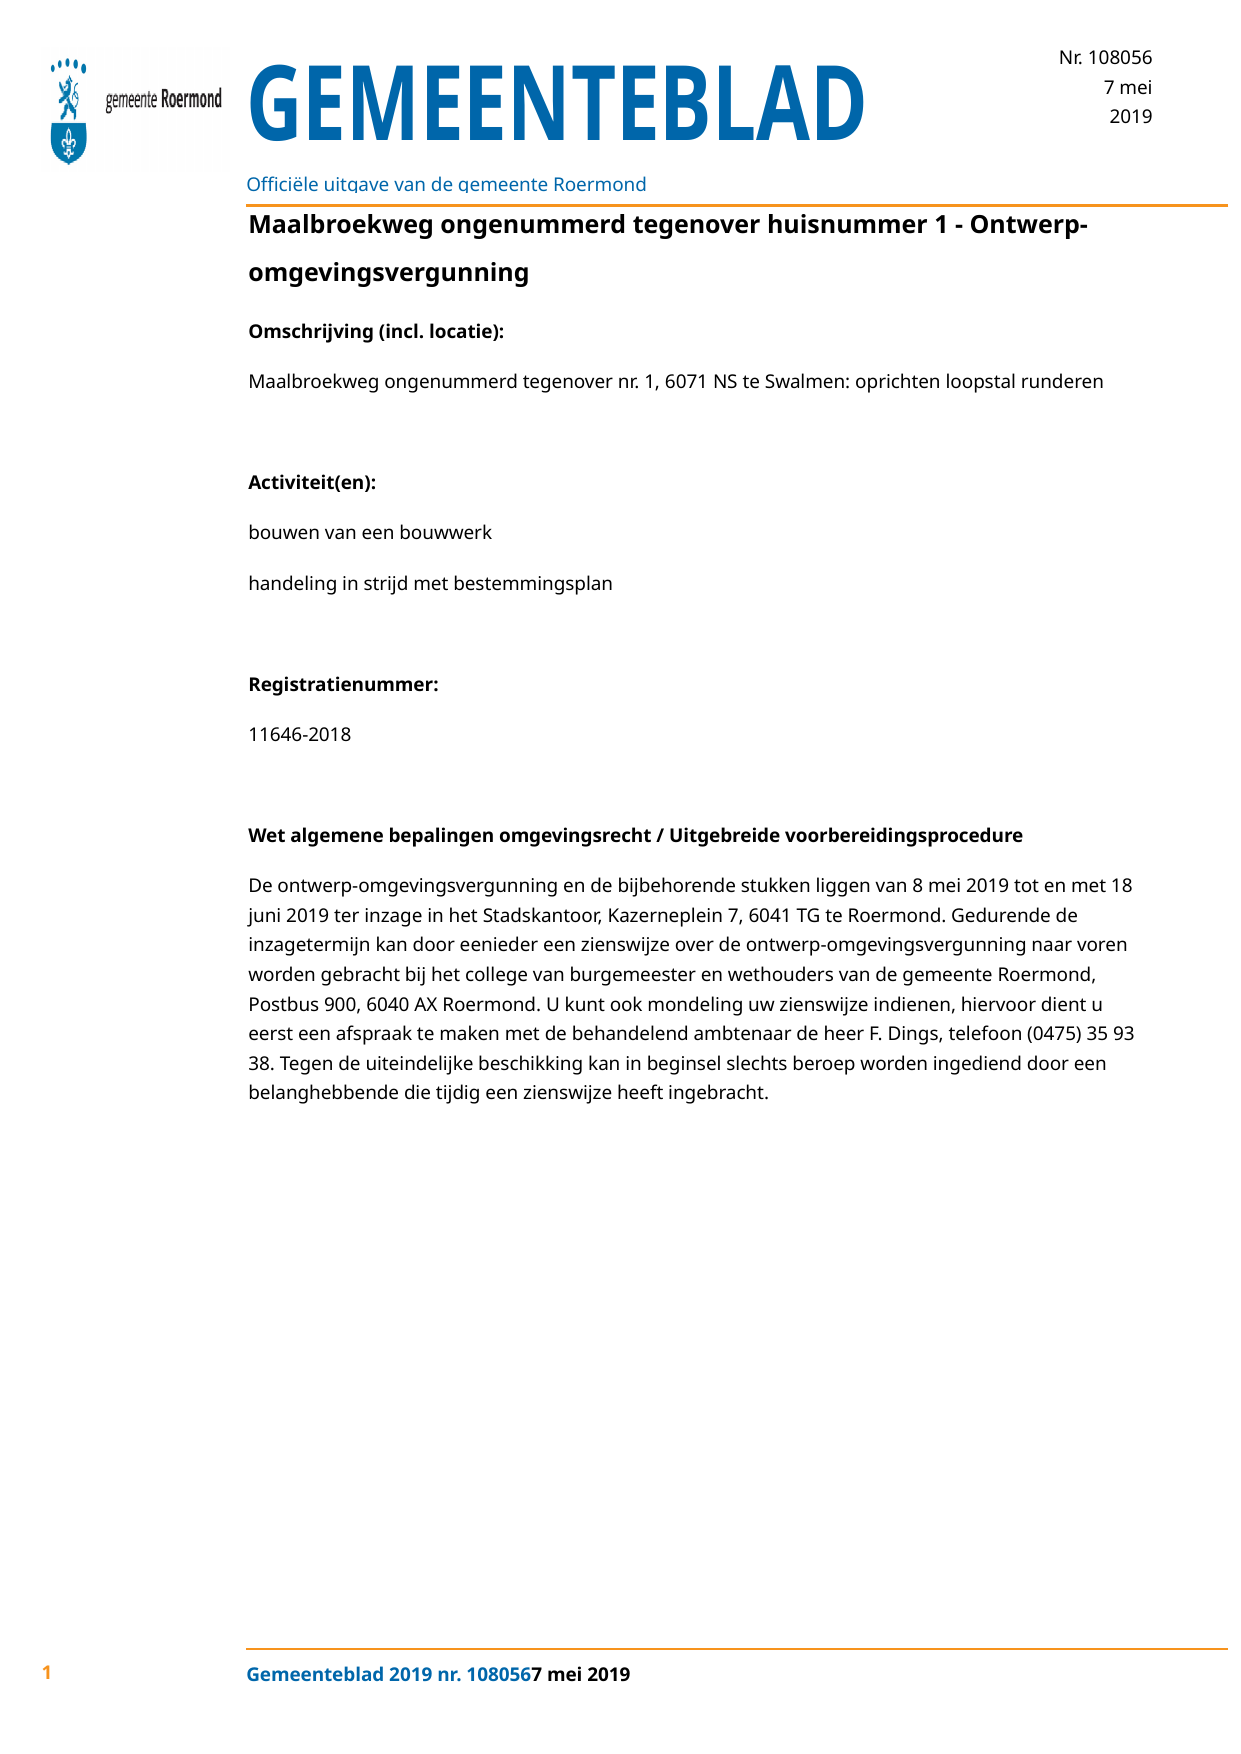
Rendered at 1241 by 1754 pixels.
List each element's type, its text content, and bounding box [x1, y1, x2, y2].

text Wet algemene bepalingen omgevingsrecht / Uitgebreide voorbereidingsprocedure [248, 822, 1152, 848]
text De ontwerp-omgevingsvergunning en de bijbehorende stukken liggen van 8 mei 2019 tot en met 18 juni 2019 ter inzage in het Stadskantoor, Kazerneplein 7, 6041 TG te Roermond. Gedurende de inzagetermijn kan door eenieder een zienswijze over de ontwerp-omgevingsvergunning naar voren worden gebracht bij het college van burgemeester en wethouders van de gemeente Roermond, Postbus 900, 6040 AX Roermond. U kunt ook mondeling uw zienswijze indienen, hiervoor dient u eerst een afspraak te maken met de behandelend ambtenaar de heer F. Dings, telefoon (0475) 35 93 38. Tegen de uiteindelijke beschikking kan in beginsel slechts beroep worden ingediend door een belanghebbende die tijdig een zienswijze heeft ingebracht. [248, 872, 1152, 1105]
text Activiteit(en): [248, 469, 1152, 495]
text Omschrijving (incl. locatie): [248, 318, 1152, 344]
text bouwen van een bouwwerk [248, 519, 1152, 545]
picture [41, 47, 231, 172]
text Maalbroekweg ongenummerd tegenover nr. 1, 6071 NS te Swalmen: oprichten loopstal runderen [248, 368, 1152, 394]
text Registratienummer: [248, 671, 1152, 697]
text 11646-2018 [248, 721, 1152, 747]
text Maalbroekweg ongenummerd tegenover huisnummer 1 - Ontwerp-omgevingsvergunning [248, 207, 1152, 288]
text handeling in strijd met bestemmingsplan [248, 570, 1152, 596]
